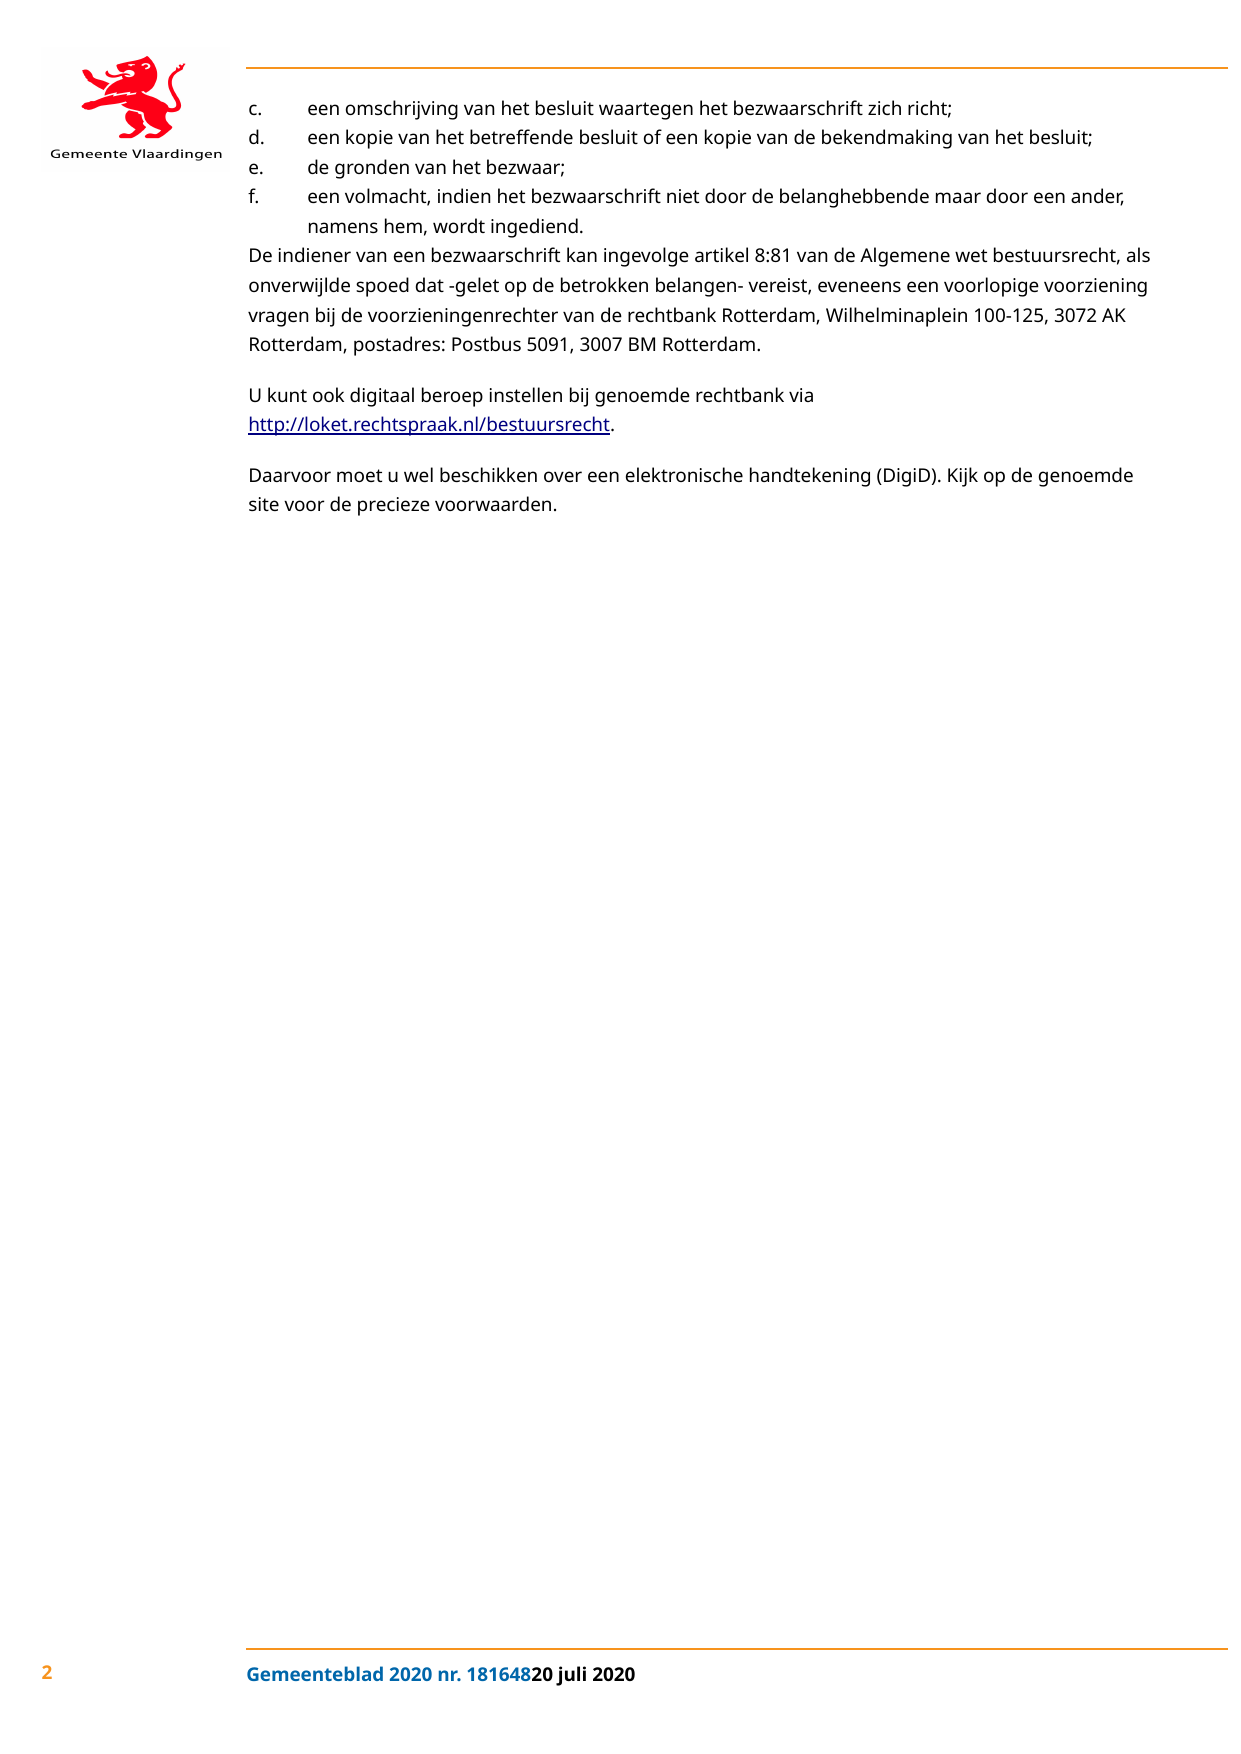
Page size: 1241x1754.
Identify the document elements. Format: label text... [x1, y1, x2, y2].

text De indiener van een bezwaarschrift kan ingevolge artikel 8:81 van de Algemene wet bestuursrecht, als onverwijlde spoed dat -gelet op de betrokken belangen- vereist, eveneens een voorlopige voorziening vragen bij de voorzieningenrechter van de rechtbank Rotterdam, Wilhelminaplein 100-125, 3072 AK Rotterdam, postadres: Postbus 5091, 3007 BM Rotterdam. [248, 243, 1152, 357]
text Daarvoor moet u wel beschikken over een elektronische handtekening (DigiD). Kijk op de genoemde site voor de precieze voorwaarden. [248, 462, 1152, 517]
list een volmacht, indien het bezwaarschrift niet door de belanghebbende maar door een ander, namens hem, wordt ingediend. [248, 183, 1152, 239]
list een kopie van het betreffende besluit of een kopie van de bekendmaking van het besluit; [248, 124, 1152, 150]
text U kunt ook digitaal beroep instellen bij genoemde rechtbank via http://loket.rechtspraak.nl/bestuursrecht. [248, 382, 1152, 437]
list een omschrijving van het besluit waartegen het bezwaarschrift zich richt; [248, 95, 1152, 121]
picture [41, 47, 231, 172]
list de gronden van het bezwaar; [248, 154, 1152, 180]
